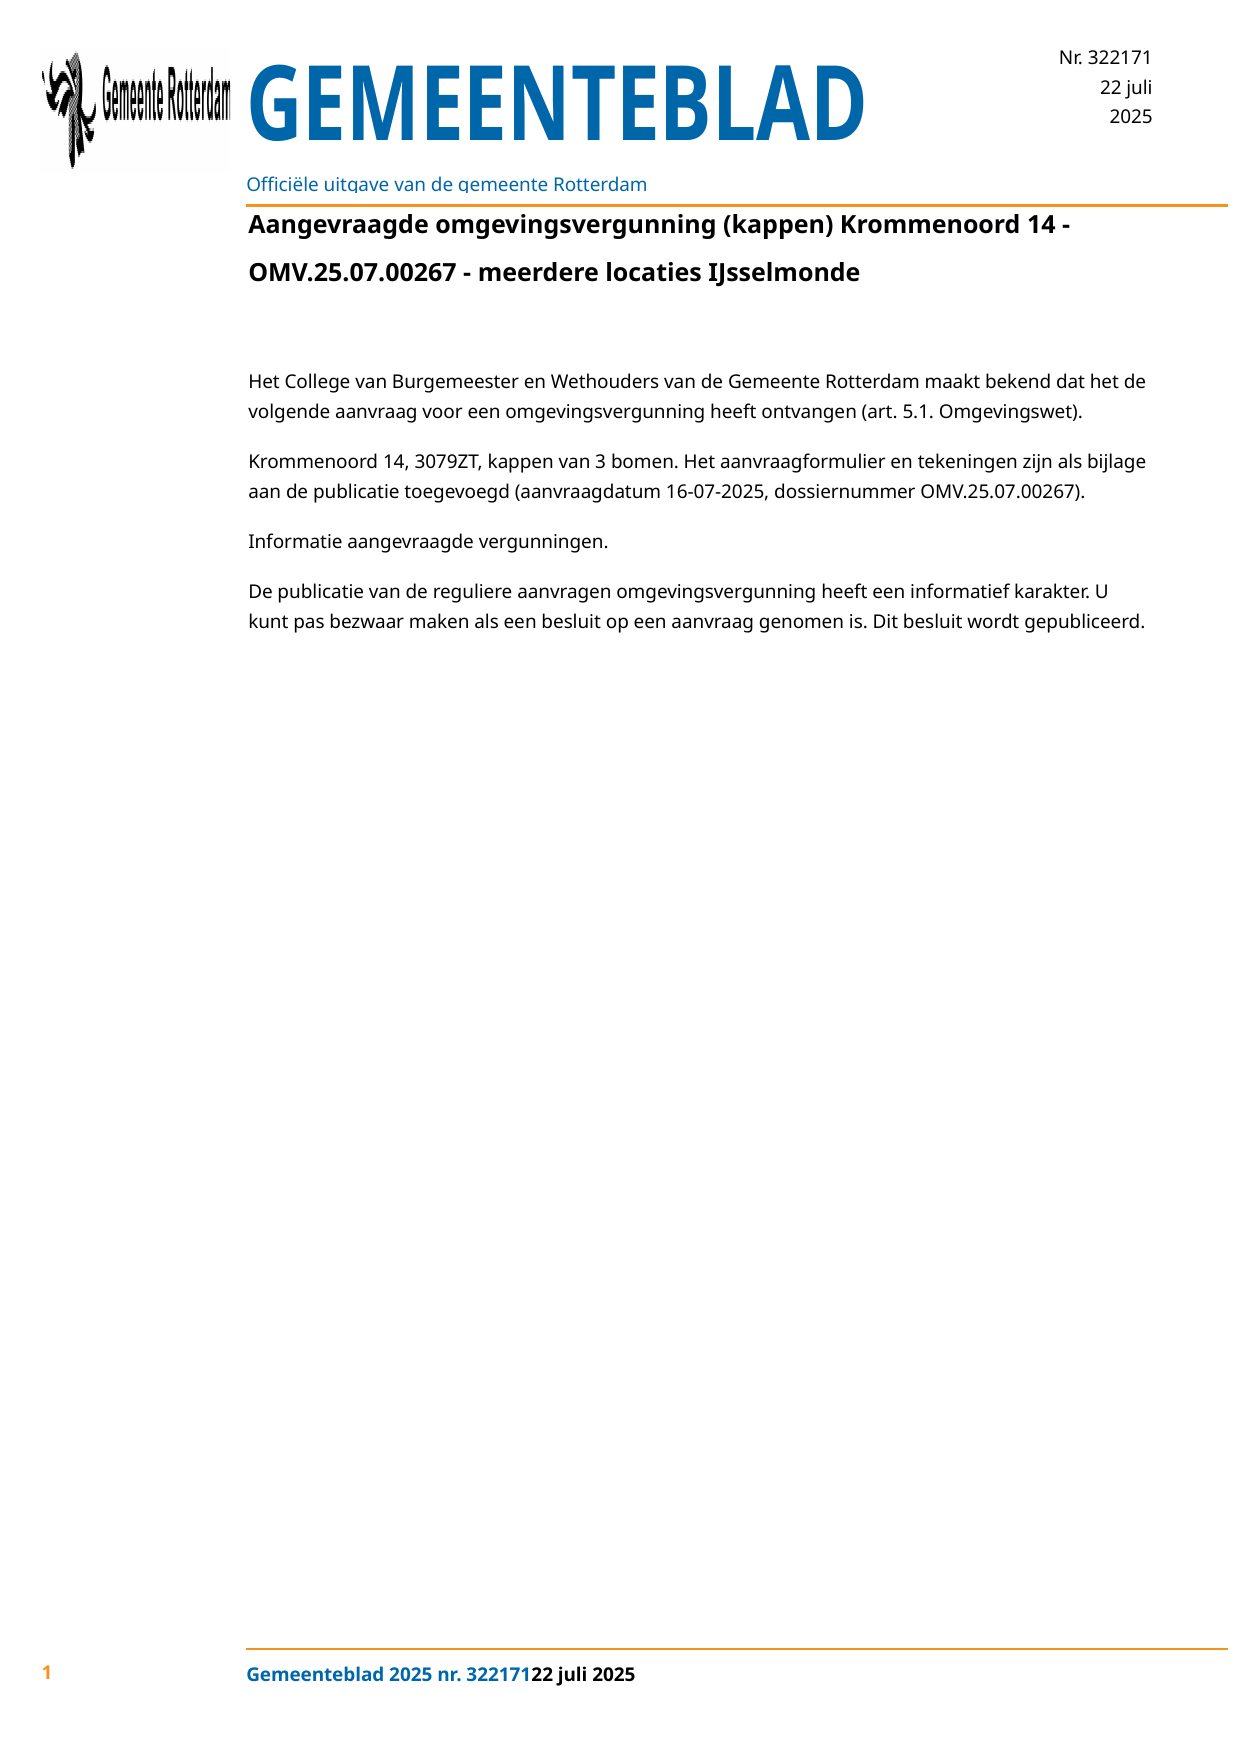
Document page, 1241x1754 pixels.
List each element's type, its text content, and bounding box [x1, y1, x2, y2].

text Informatie aangevraagde vergunningen. [248, 528, 1152, 554]
text De publicatie van de reguliere aanvragen omgevingsvergunning heeft een informatief karakter. U kunt pas bezwaar maken als een besluit op een aanvraag genomen is. Dit besluit wordt gepubliceerd. [248, 579, 1152, 634]
picture [41, 47, 231, 172]
text Het College van Burgemeester en Wethouders van de Gemeente Rotterdam maakt bekend dat het de volgende aanvraag voor een omgevingsvergunning heeft ontvangen (art. 5.1. Omgevingswet). [248, 368, 1152, 424]
text Krommenoord 14, 3079ZT, kappen van 3 bomen. Het aanvraagformulier en tekeningen zijn als bijlage aan de publicatie toegevoegd (aanvraagdatum 16-07-2025, dossiernummer OMV.25.07.00267). [248, 448, 1152, 504]
text Aangevraagde omgevingsvergunning (kappen) Krommenoord 14 - OMV.25.07.00267 - meerdere locaties IJsselmonde [248, 207, 1152, 288]
